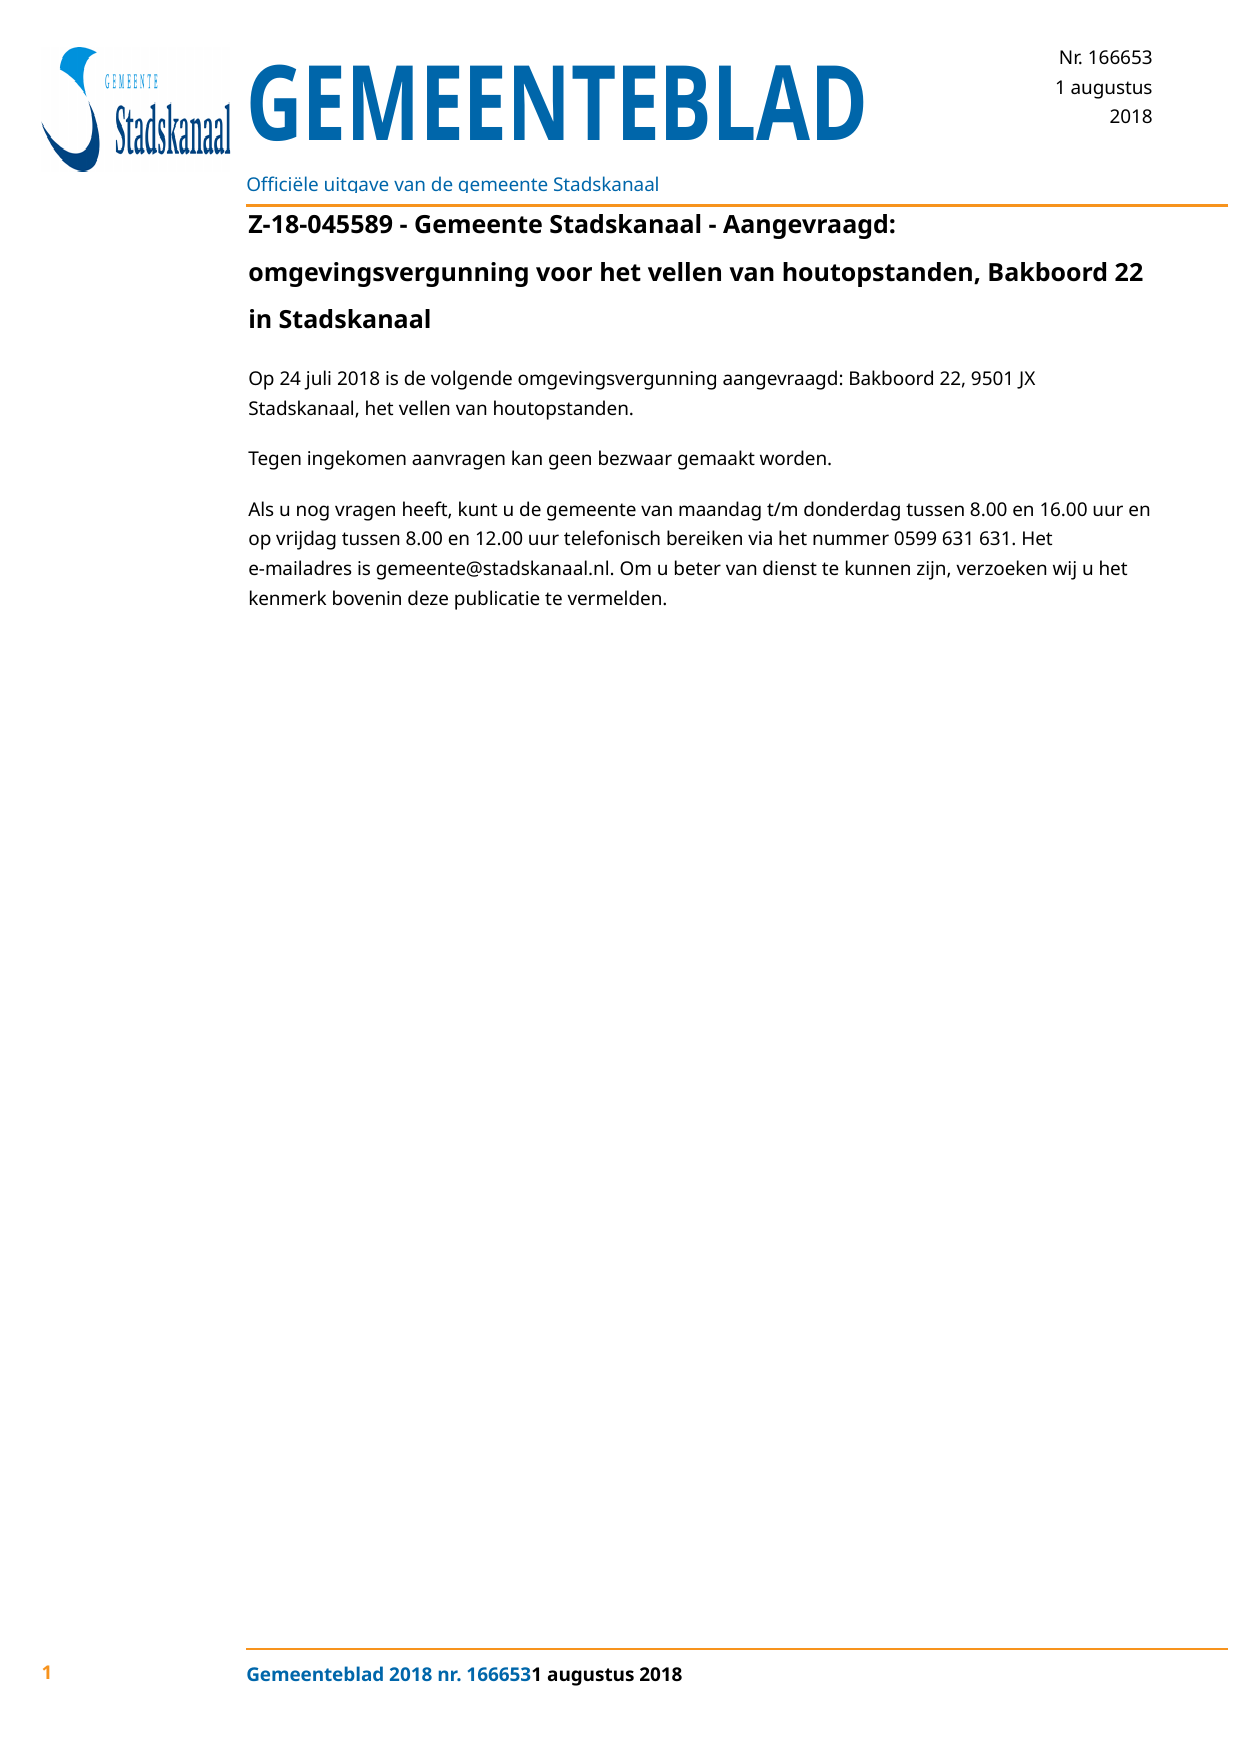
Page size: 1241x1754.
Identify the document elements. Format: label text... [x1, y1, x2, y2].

picture [41, 47, 231, 172]
text Tegen ingekomen aanvragen kan geen bezwaar gemaakt worden. [248, 446, 1152, 471]
text Z-18-045589 - Gemeente Stadskanaal - Aangevraagd: omgevingsvergunning voor het vellen van houtopstanden, Bakboord 22 in Stadskanaal [248, 207, 1152, 336]
text Als u nog vragen heeft, kunt u de gemeente van maandag t/m donderdag tussen 8.00 en 16.00 uur en op vrijdag tussen 8.00 en 12.00 uur telefonisch bereiken via het nummer 0599 631 631. Het e‑mailadres is gemeente@stadskanaal.nl. Om u beter van dienst te kunnen zijn, verzoeken wij u het kenmerk bovenin deze publicatie te vermelden. [248, 496, 1152, 610]
text Op 24 juli 2018 is de volgende omgevingsvergunning aangevraagd: Bakboord 22, 9501 JX Stadskanaal, het vellen van houtopstanden. [248, 366, 1152, 421]
